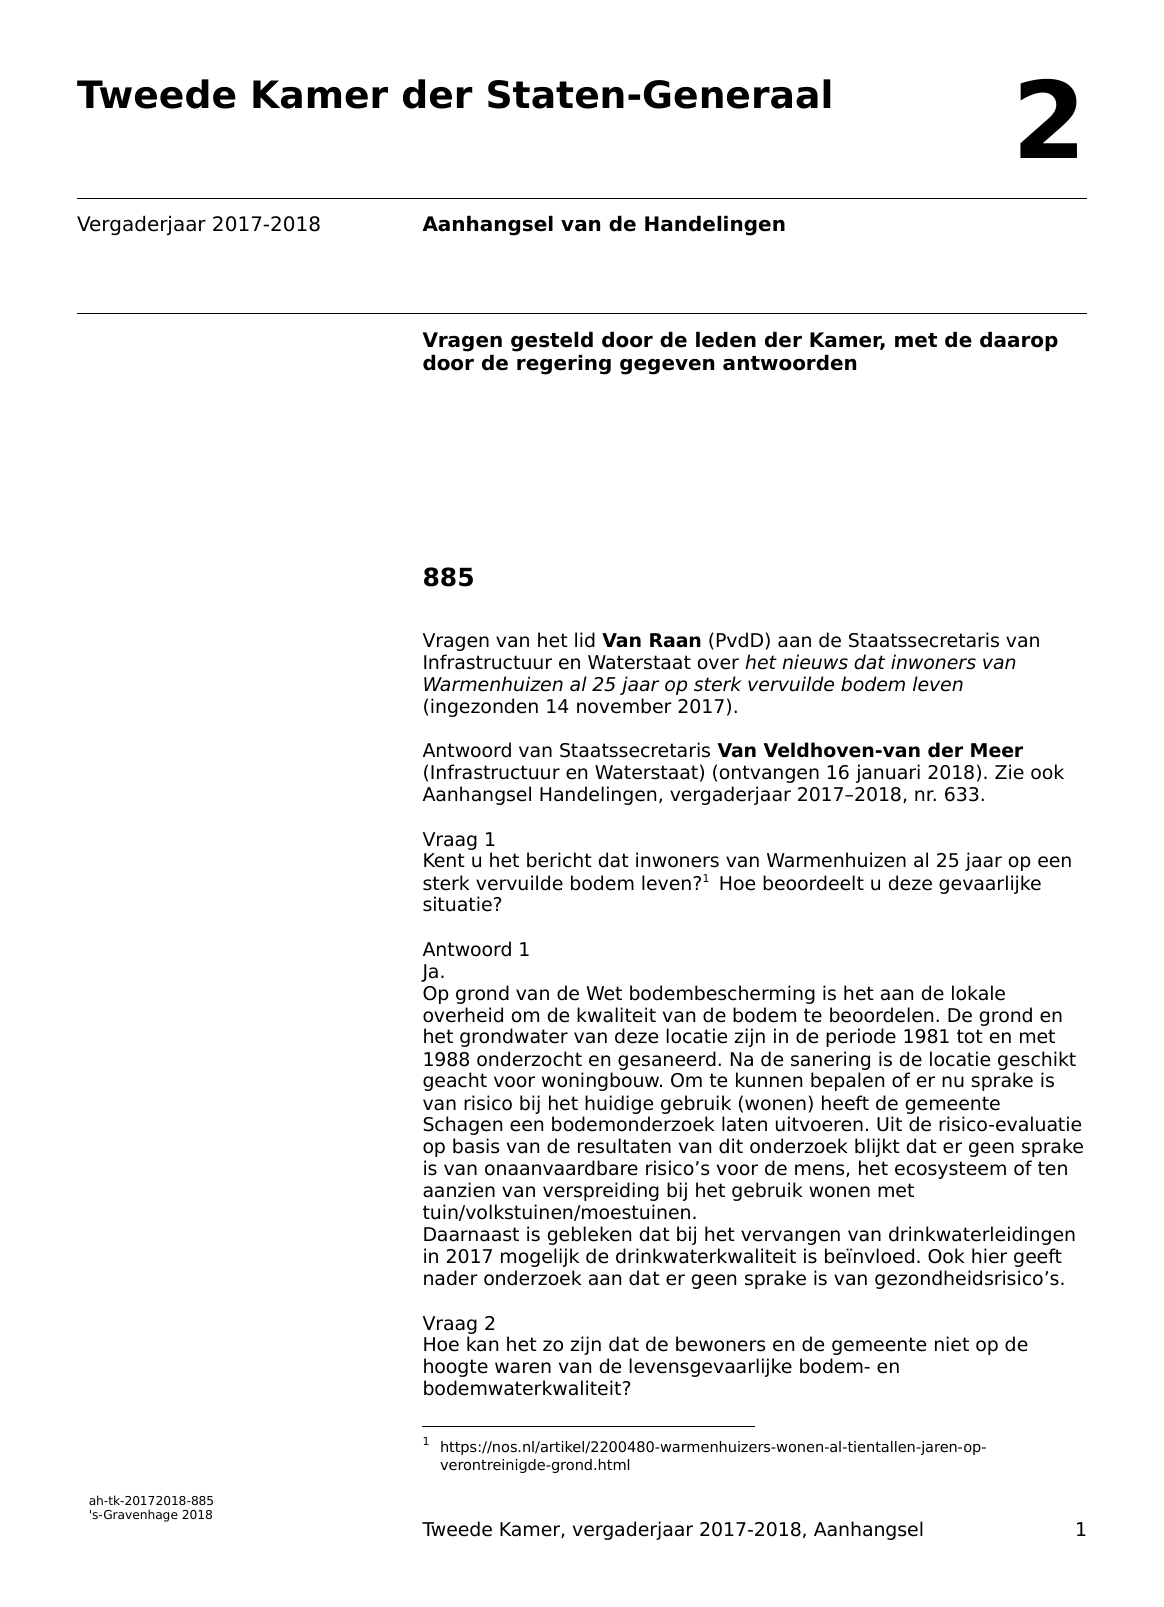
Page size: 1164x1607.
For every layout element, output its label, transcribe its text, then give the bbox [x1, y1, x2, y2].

table_cell [77, 314, 422, 375]
text Hoe kan het zo zijn dat de bewoners en de gemeente niet op de hoogte waren van de levensgevaarlijke bodem- en bodemwaterkwaliteit? [422, 1334, 1087, 1400]
table_cell Aanhangsel van de Handelingen [422, 199, 1087, 313]
text https://nos.nl/artikel/2200480-warmenhuizers-wonen-al-tientallen-jaren-op-verontreinigde-grond.html [422, 1435, 1087, 1474]
text Vraag 1 [422, 828, 1087, 850]
text Ja. [422, 961, 1087, 982]
text Antwoord 1 [422, 938, 1087, 961]
text Vragen van het lid Van Raan (PvdD) aan de Staatssecretaris van Infrastructuur en Waterstaat over het nieuws dat inwoners van Warmenhuizen al 25 jaar op sterk vervuilde bodem leven (ingezonden 14 november 2017). [422, 630, 1087, 718]
table_cell Vragen gesteld door de leden der Kamer, met de daarop door de regering gegeven antwoorden [422, 314, 1087, 375]
text 's-Gravenhage 2018 [88, 1508, 323, 1522]
text Op grond van de Wet bodembescherming is het aan de lokale overheid om de kwaliteit van de bodem te beoordelen. De grond en het grondwater van deze locatie zijn in de periode 1981 tot en met 1988 onderzocht en gesaneerd. Na de sanering is de locatie geschikt geacht voor woningbouw. Om te kunnen bepalen of er nu sprake is van risico bij het huidige gebruik (wonen) heeft de gemeente Schagen een bodemonderzoek laten uitvoeren. Uit de risico-evaluatie op basis van de resultaten van dit onderzoek blijkt dat er geen sprake is van onaanvaardbare risico’s voor de mens, het ecosysteem of ten aanzien van verspreiding bij het gebruik wonen met tuin/volkstuinen/moestuinen. [422, 982, 1087, 1224]
text Vraag 2 [422, 1312, 1087, 1334]
text Daarnaast is gebleken dat bij het vervangen van drinkwaterleidingen in 2017 mogelijk de drinkwaterkwaliteit is beïnvloed. Ook hier geeft nader onderzoek aan dat er geen sprake is van gezondheidsrisico’s. [422, 1224, 1087, 1290]
text Antwoord van Staatssecretaris Van Veldhoven-van der Meer (Infrastructuur en Waterstaat) (ontvangen 16 januari 2018). Zie ook Aanhangsel Handelingen, vergaderjaar 2017–2018, nr. 633. [422, 740, 1087, 806]
table_header 2 [886, 59, 1087, 198]
text 885 [422, 563, 1087, 592]
text Kent u het bericht dat inwoners van Warmenhuizen al 25 jaar op een sterk vervuilde bodem leven? Hoe beoordeelt u deze gevaarlijke situatie? [422, 850, 1087, 916]
text ah-tk-20172018-885 [88, 1494, 323, 1508]
table_cell Vergaderjaar 2017-2018 [77, 199, 422, 313]
table_header Tweede Kamer der Staten-Generaal [77, 59, 886, 198]
